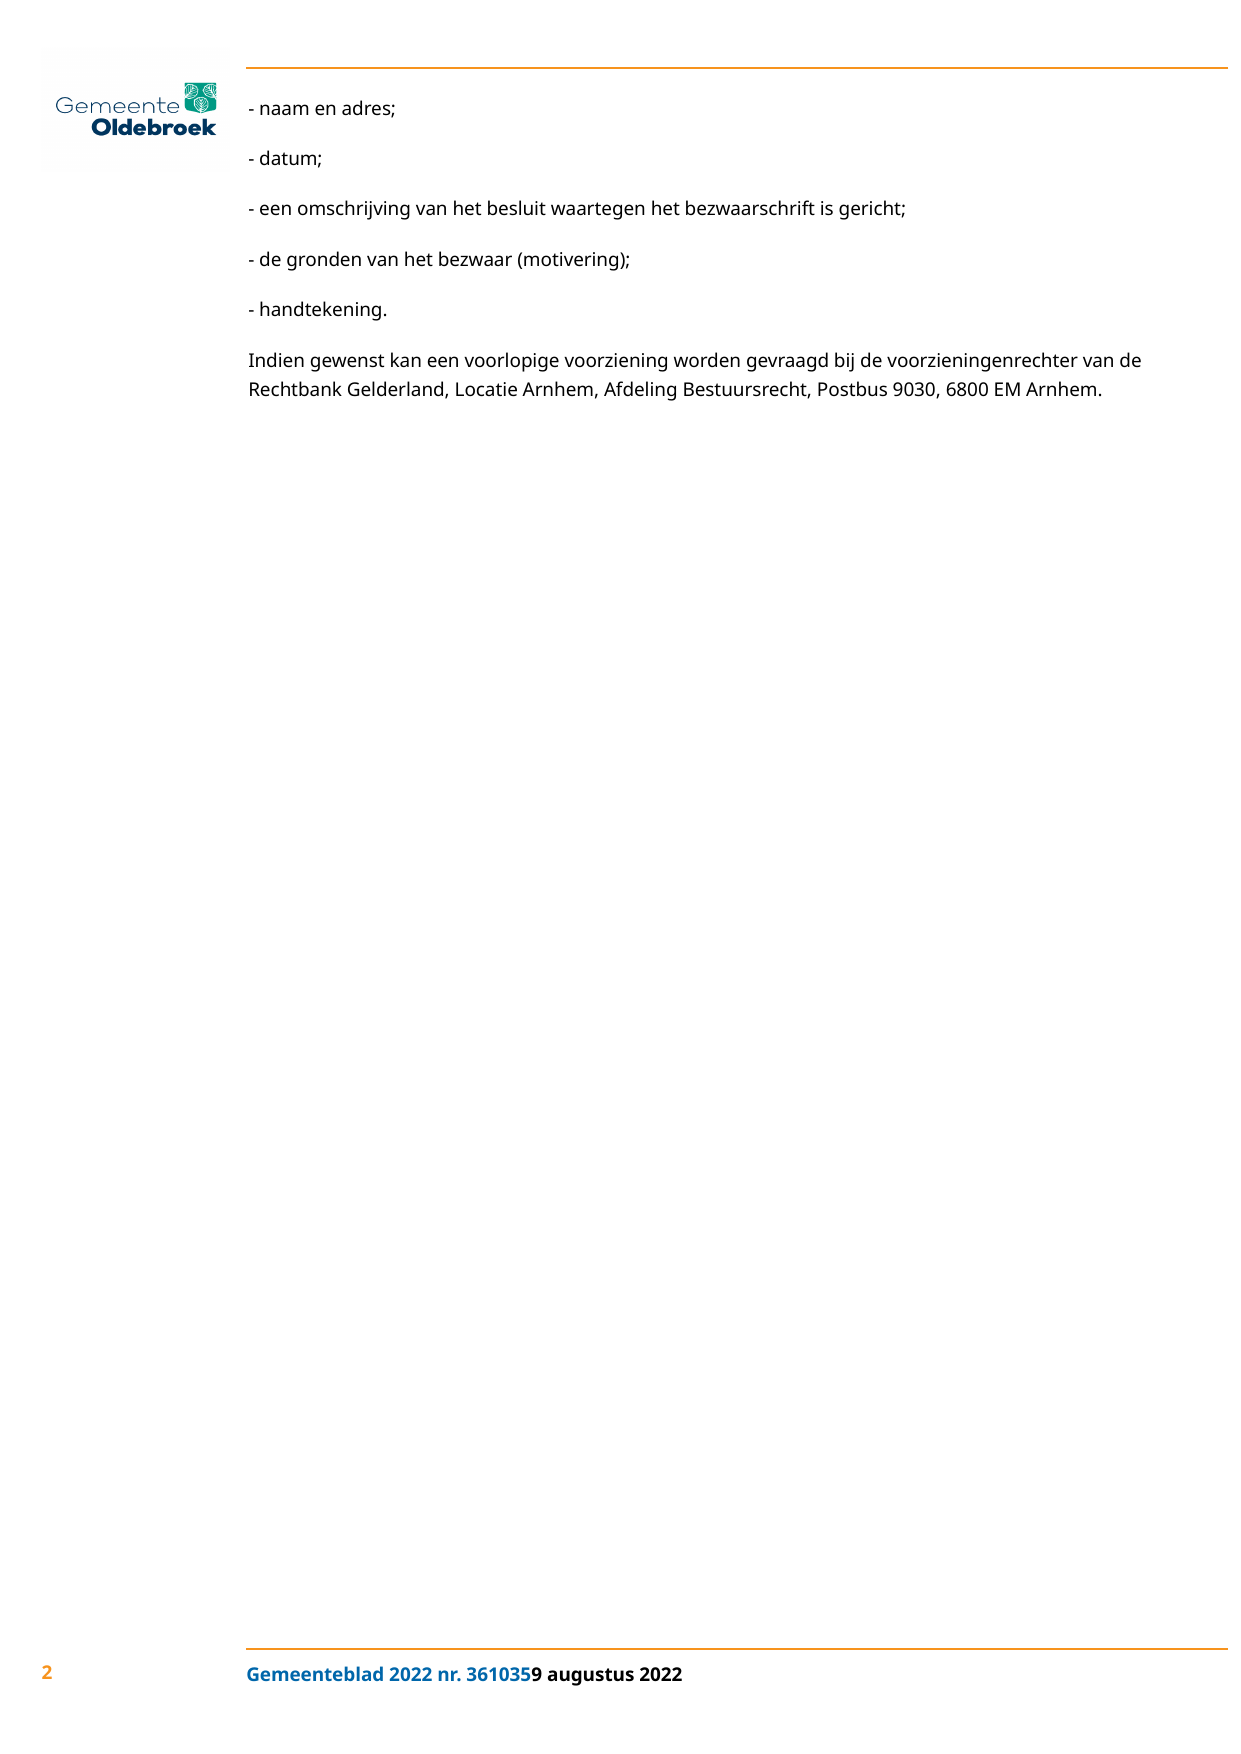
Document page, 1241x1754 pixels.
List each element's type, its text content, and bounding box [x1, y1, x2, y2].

text - datum; [248, 145, 1152, 171]
text - een omschrijving van het besluit waartegen het bezwaarschrift is gericht; [248, 196, 1152, 221]
text - de gronden van het bezwaar (motivering); [248, 246, 1152, 272]
text - handtekening. [248, 296, 1152, 322]
text Indien gewenst kan een voorlopige voorziening worden gevraagd bij de voorzieningenrechter van de Rechtbank Gelderland, Locatie Arnhem, Afdeling Bestuursrecht, Postbus 9030, 6800 EM Arnhem. [248, 347, 1152, 402]
picture [41, 47, 231, 172]
text - naam en adres; [248, 95, 1152, 121]
